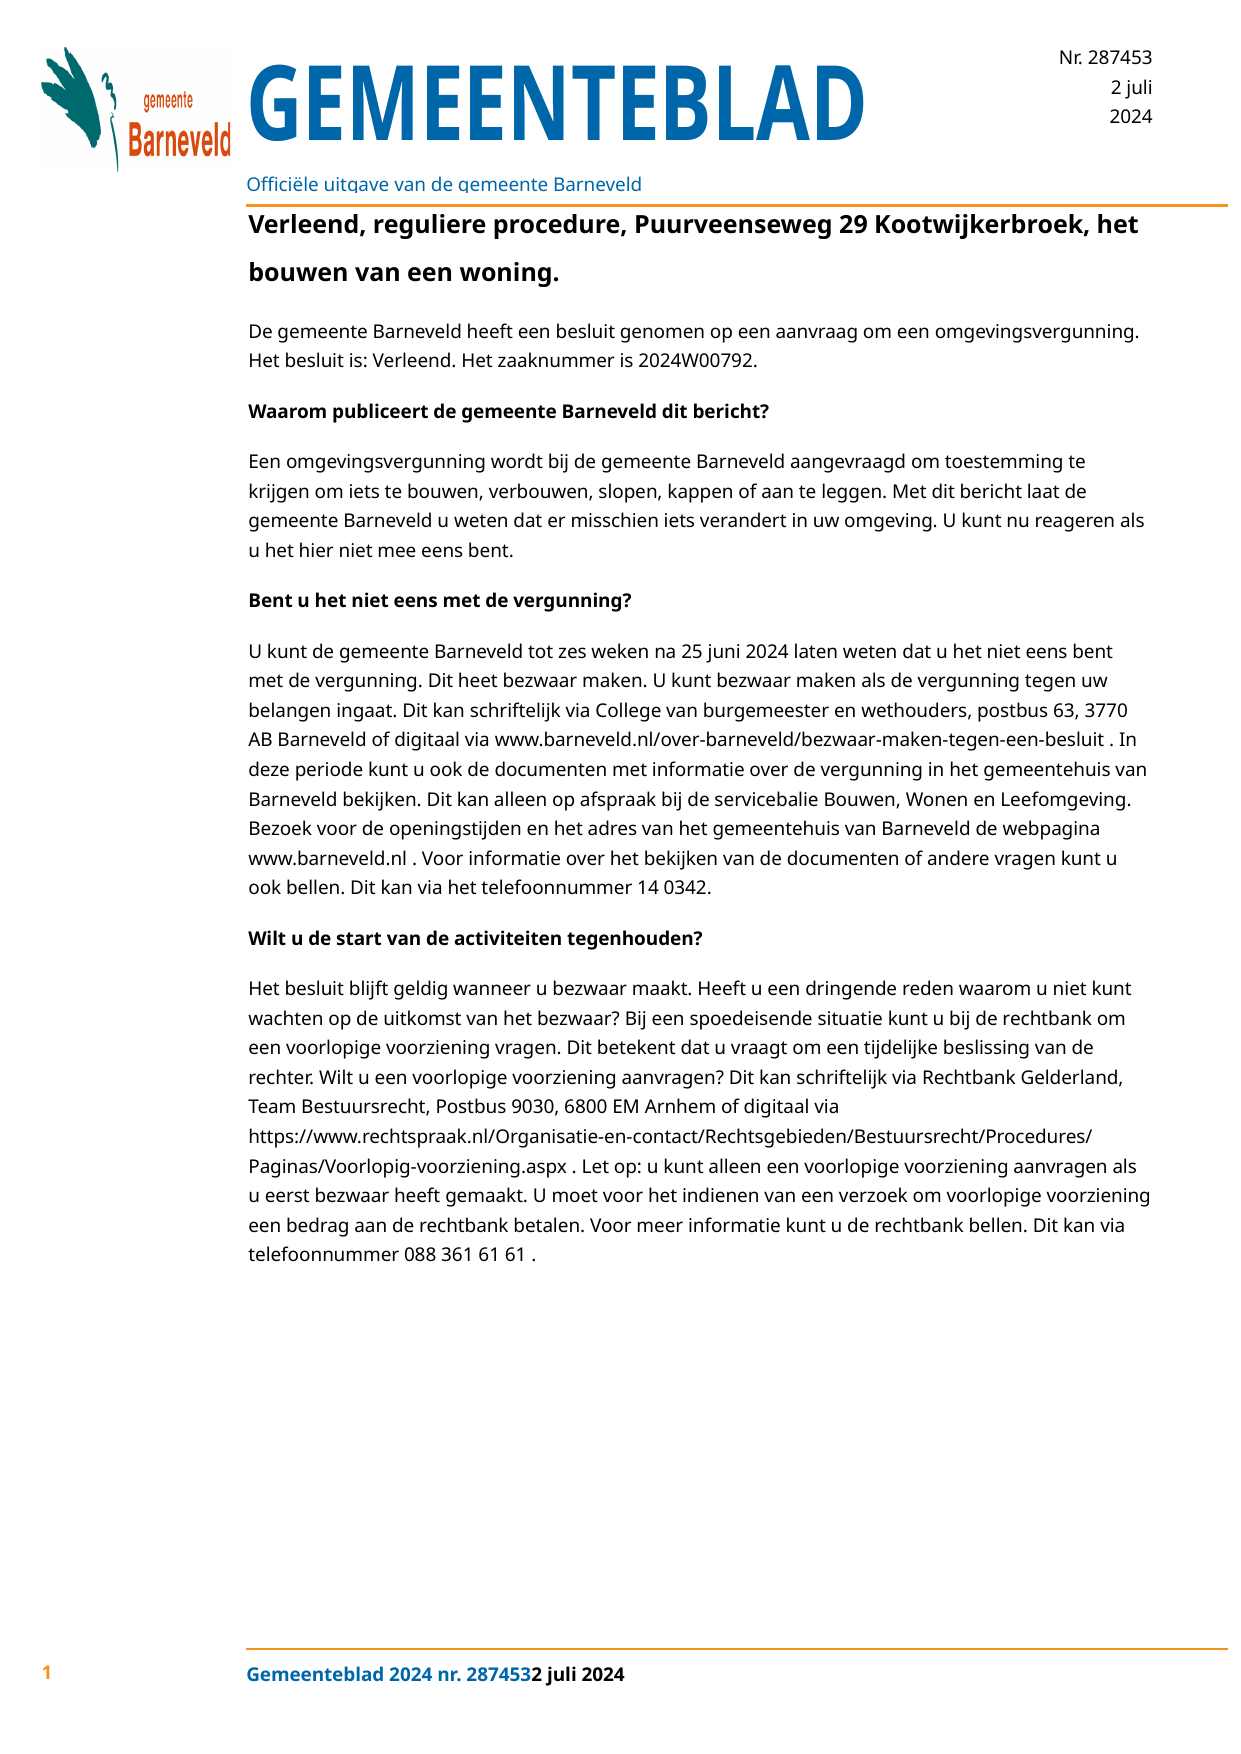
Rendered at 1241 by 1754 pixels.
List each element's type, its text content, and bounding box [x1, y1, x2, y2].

text Een omgevingsvergunning wordt bij de gemeente Barneveld aangevraagd om toestemming te krijgen om iets te bouwen, verbouwen, slopen, kappen of aan te leggen. Met dit bericht laat de gemeente Barneveld u weten dat er misschien iets verandert in uw omgeving. U kunt nu reageren als u het hier niet mee eens bent. [248, 448, 1152, 563]
text Wilt u de start van de activiteiten tegenhouden? [248, 925, 1152, 951]
text Het besluit blijft geldig wanneer u bezwaar maakt. Heeft u een dringende reden waarom u niet kunt wachten op de uitkomst van het bezwaar? Bij een spoedeisende situatie kunt u bij de rechtbank om een voorlopige voorziening vragen. Dit betekent dat u vraagt om een tijdelijke beslissing van de rechter. Wilt u een voorlopige voorziening aanvragen? Dit kan schriftelijk via Rechtbank Gelderland, Team Bestuursrecht, Postbus 9030, 6800 EM Arnhem of digitaal via https://www.rechtspraak.nl/Organisatie-en-contact/Rechtsgebieden/Bestuursrecht/Procedures/Paginas/Voorlopig-voorziening.aspx . Let op: u kunt alleen een voorlopige voorziening aanvragen als u eerst bezwaar heeft gemaakt. U moet voor het indienen van een verzoek om voorlopige voorziening een bedrag aan de rechtbank betalen. Voor meer informatie kunt u de rechtbank bellen. Dit kan via telefoonnummer 088 361 61 61 . [248, 975, 1152, 1267]
text U kunt de gemeente Barneveld tot zes weken na 25 juni 2024 laten weten dat u het niet eens bent met de vergunning. Dit heet bezwaar maken. U kunt bezwaar maken als de vergunning tegen uw belangen ingaat. Dit kan schriftelijk via College van burgemeester en wethouders, postbus 63, 3770 AB Barneveld of digitaal via www.barneveld.nl/over-barneveld/bezwaar-maken-tegen-een-besluit . In deze periode kunt u ook de documenten met informatie over de vergunning in het gemeentehuis van Barneveld bekijken. Dit kan alleen op afspraak bij de servicebalie Bouwen, Wonen en Leefomgeving. Bezoek voor de openingstijden en het adres van het gemeentehuis van Barneveld de webpagina www.barneveld.nl . Voor informatie over het bekijken van de documenten of andere vragen kunt u ook bellen. Dit kan via het telefoonnummer 14 0342. [248, 638, 1152, 900]
text Waarom publiceert de gemeente Barneveld dit bericht? [248, 398, 1152, 424]
text Verleend, reguliere procedure, Puurveenseweg 29 Kootwijkerbroek, het bouwen van een woning. [248, 207, 1152, 288]
text De gemeente Barneveld heeft een besluit genomen op een aanvraag om een omgevingsvergunning. Het besluit is: Verleend. Het zaaknummer is 2024W00792. [248, 318, 1152, 373]
text Bent u het niet eens met de vergunning? [248, 587, 1152, 613]
picture [41, 47, 231, 172]
